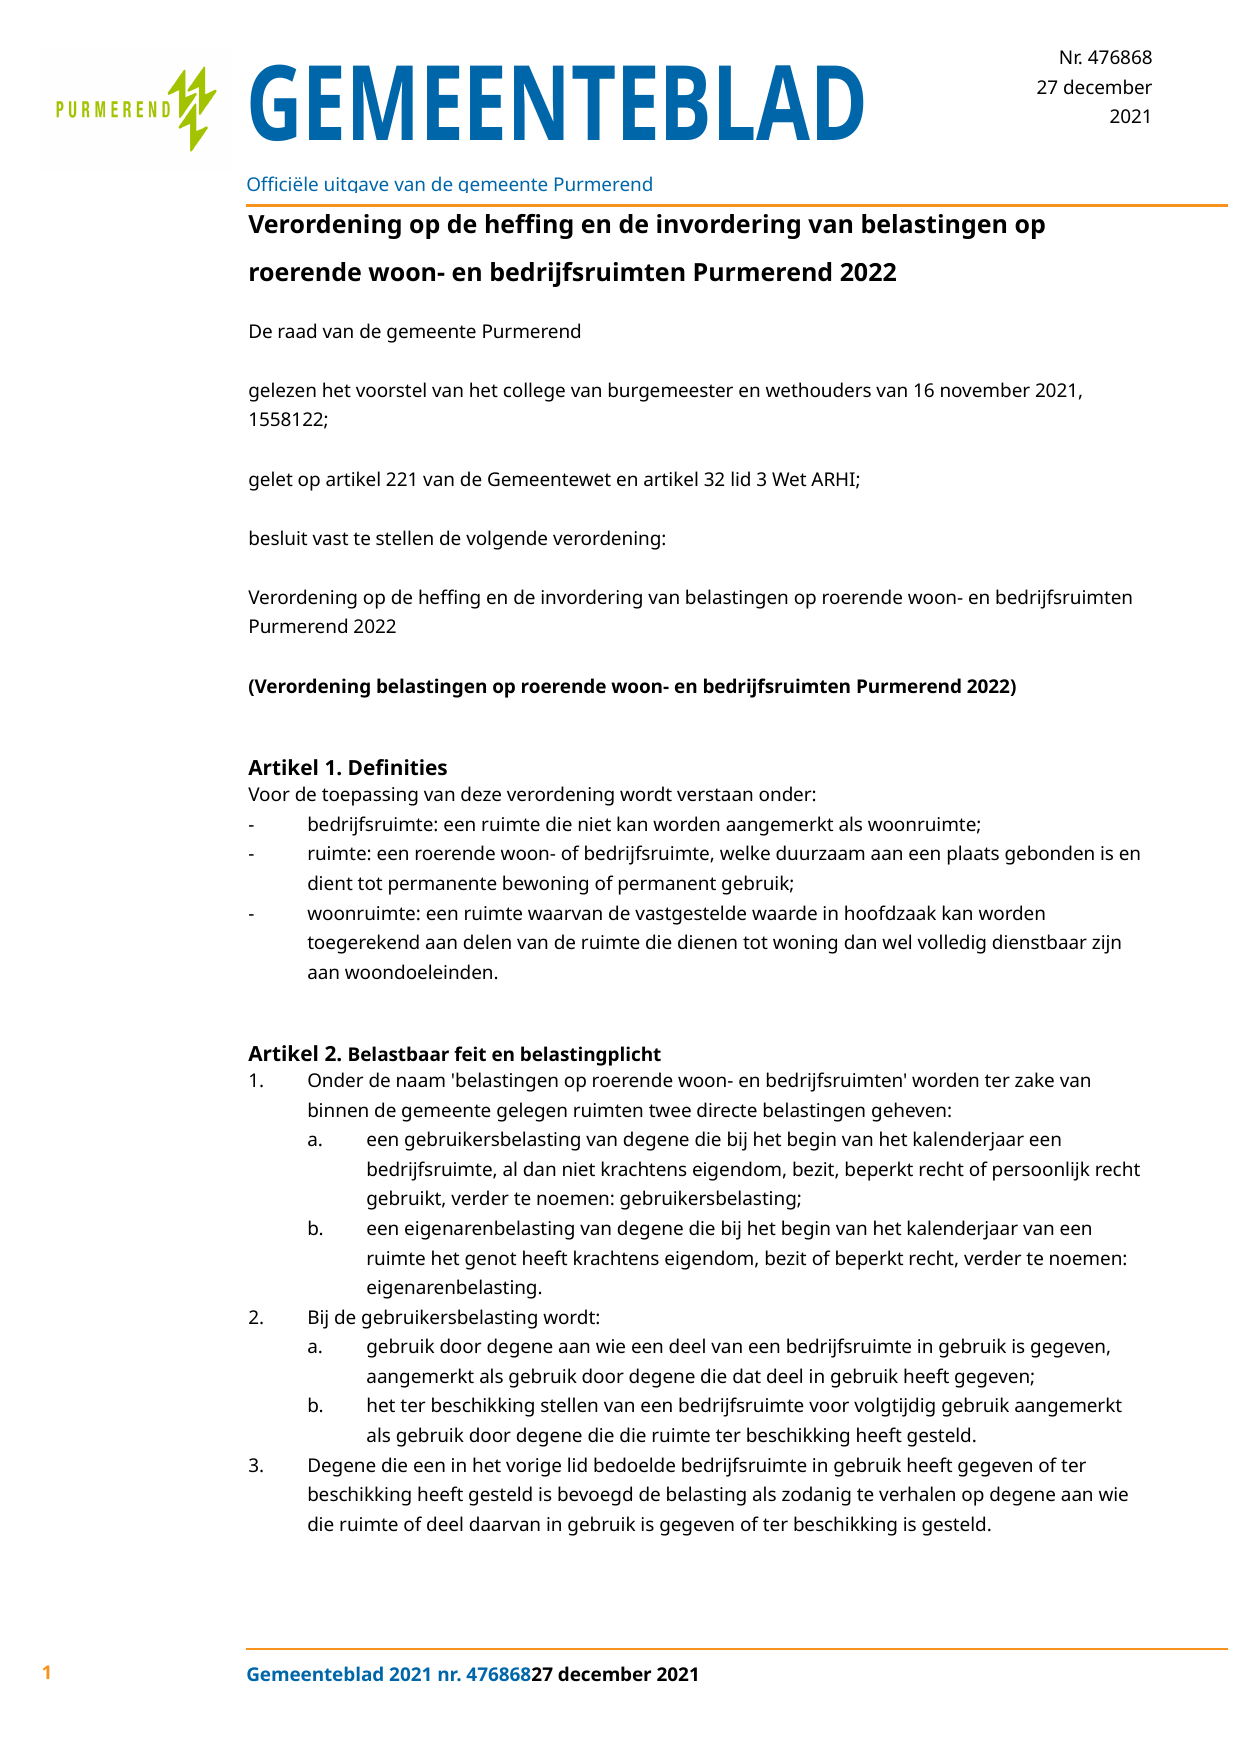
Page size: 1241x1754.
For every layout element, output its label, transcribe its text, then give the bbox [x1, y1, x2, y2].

list een gebruikersbelasting van degene die bij het begin van het kalenderjaar een bedrijfsruimte, al dan niet krachtens eigendom, bezit, beperkt recht of persoonlijk recht gebruikt, verder te noemen: gebruikersbelasting; [307, 1126, 1152, 1211]
list Degene die een in het vorige lid bedoelde bedrijfsruimte in gebruik heeft gegeven of ter beschikking heeft gesteld is bevoegd de belasting als zodanig te verhalen op degene aan wie die ruimte of deel daarvan in gebruik is gegeven of ter beschikking is gesteld. [248, 1452, 1152, 1537]
text (Verordening belastingen op roerende woon- en bedrijfsruimten Purmerend 2022) [248, 673, 1152, 699]
text Verordening op de heffing en de invordering van belastingen op roerende woon- en bedrijfsruimten Purmerend 2022 [248, 584, 1152, 639]
list Onder de naam 'belastingen op roerende woon- en bedrijfsruimten' worden ter zake van binnen de gemeente gelegen ruimten twee directe belastingen geheven: [248, 1067, 1152, 1123]
text gelezen het voorstel van het college van burgemeester en wethouders van 16 november 2021, 1558122; [248, 377, 1152, 432]
text Artikel 2. Belastbaar feit en belastingplicht [248, 1039, 1152, 1067]
list Bij de gebruikersbelasting wordt: [248, 1304, 1152, 1330]
text De raad van de gemeente Purmerend [248, 318, 1152, 344]
text besluit vast te stellen de volgende verordening: [248, 525, 1152, 551]
list bedrijfsruimte: een ruimte die niet kan worden aangemerkt als woonruimte; [248, 811, 1152, 837]
text Verordening op de heffing en de invordering van belastingen op roerende woon- en bedrijfsruimten Purmerend 2022 [248, 207, 1152, 288]
list het ter beschikking stellen van een bedrijfsruimte voor volgtijdig gebruik aangemerkt als gebruik door degene die die ruimte ter beschikking heeft gesteld. [307, 1393, 1152, 1448]
list een eigenarenbelasting van degene die bij het begin van het kalenderjaar van een ruimte het genot heeft krachtens eigendom, bezit of beperkt recht, verder te noemen: eigenarenbelasting. [307, 1215, 1152, 1300]
picture [41, 47, 231, 172]
list gebruik door degene aan wie een deel van een bedrijfsruimte in gebruik is gegeven, aangemerkt als gebruik door degene die dat deel in gebruik heeft gegeven; [307, 1333, 1152, 1389]
text gelet op artikel 221 van de Gemeentewet en artikel 32 lid 3 Wet ARHI; [248, 466, 1152, 492]
list woonruimte: een ruimte waarvan de vastgestelde waarde in hoofdzaak kan worden toegerekend aan delen van de ruimte die dienen tot woning dan wel volledig dienstbaar zijn aan woondoeleinden. [248, 900, 1152, 984]
list ruimte: een roerende woon- of bedrijfsruimte, welke duurzaam aan een plaats gebonden is en dient tot permanente bewoning of permanent gebruik; [248, 841, 1152, 896]
text Artikel 1. Definities [248, 753, 1152, 781]
text Voor de toepassing van deze verordening wordt verstaan onder: [248, 781, 1152, 807]
